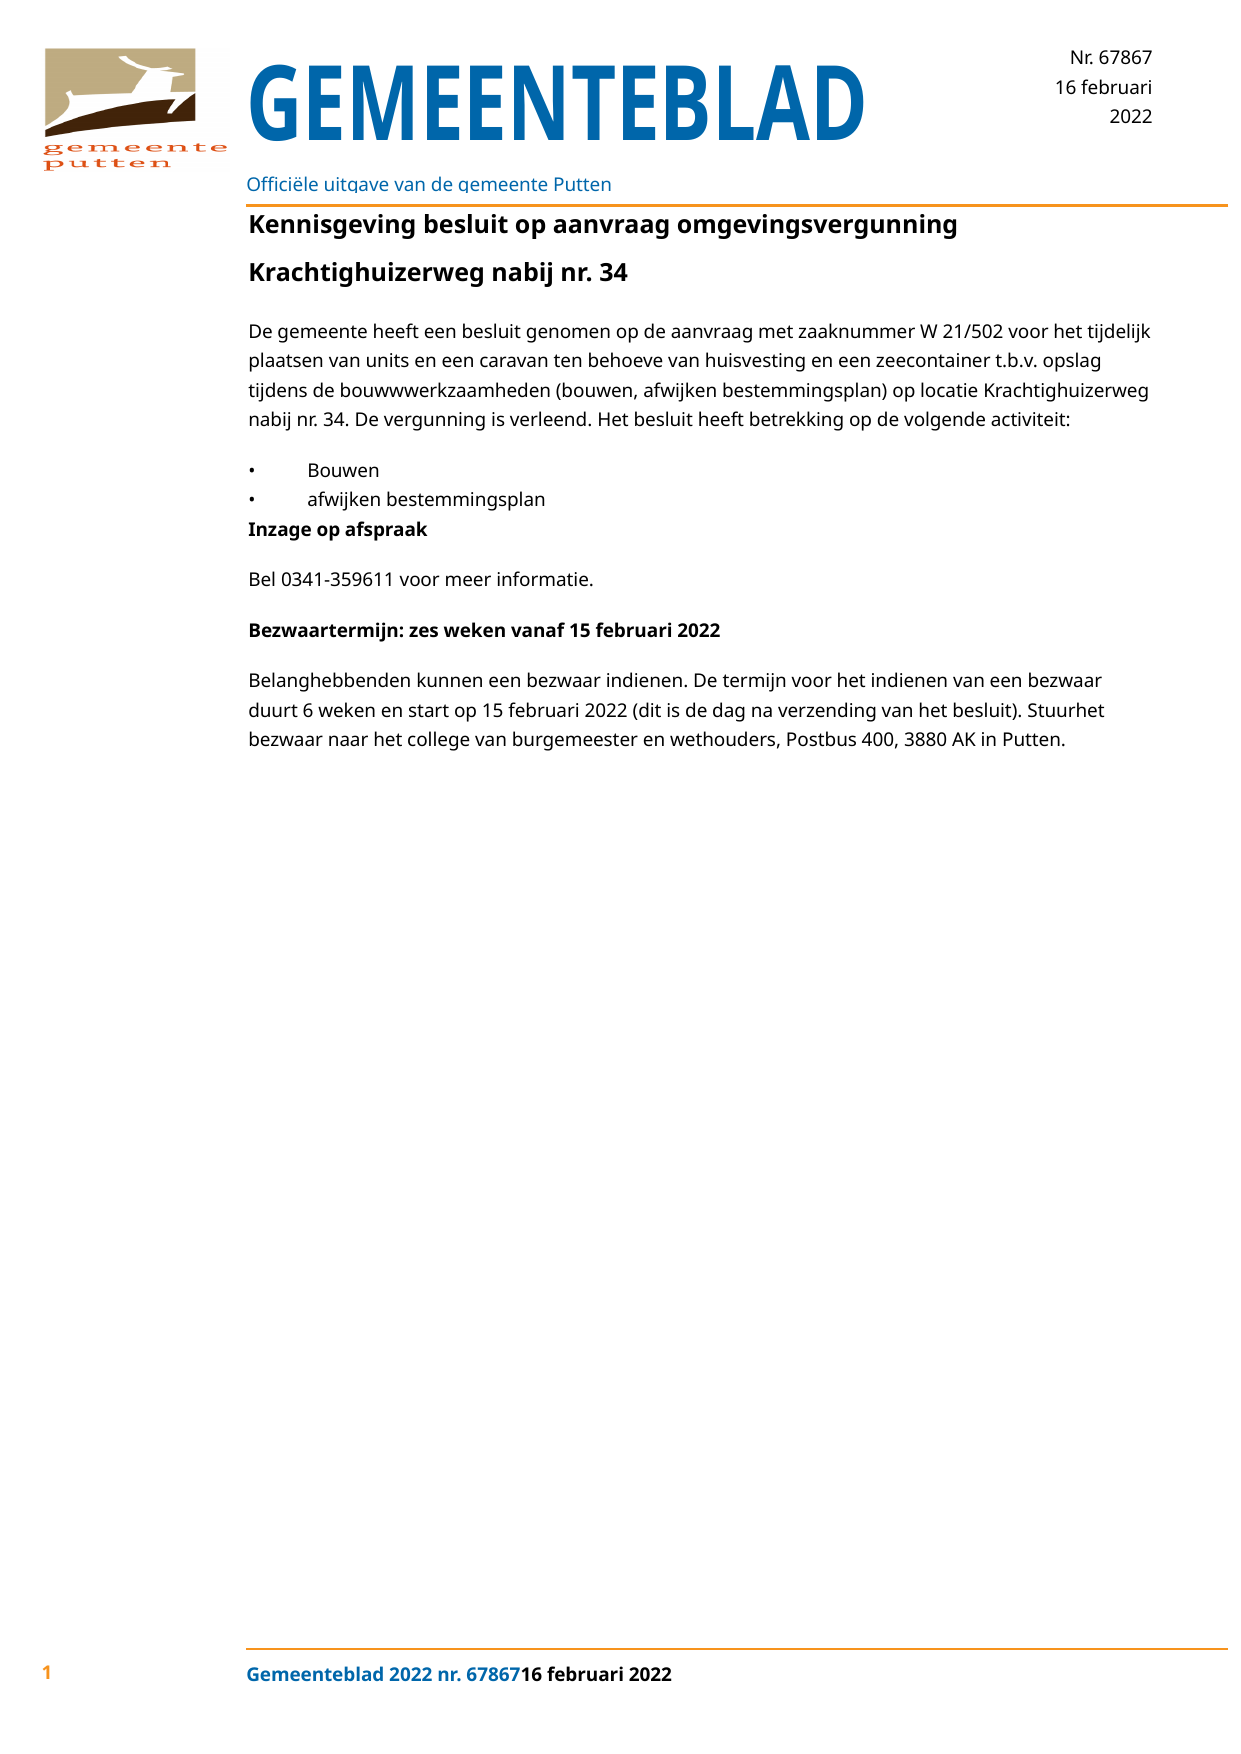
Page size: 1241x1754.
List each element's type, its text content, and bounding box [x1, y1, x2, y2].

text Bel 0341-359611 voor meer informatie. [248, 567, 1152, 592]
text Bezwaartermijn: zes weken vanaf 15 februari 2022 [248, 617, 1152, 643]
list Bouwen [248, 457, 1152, 483]
text De gemeente heeft een besluit genomen op de aanvraag met zaaknummer W 21/502 voor het tijdelijk plaatsen van units en een caravan ten behoeve van huisvesting en een zeecontainer t.b.v. opslag tijdens de bouwwwerkzaamheden (bouwen, afwijken bestemmingsplan) op locatie Krachtighuizerweg nabij nr. 34. De vergunning is verleend. Het besluit heeft betrekking op de volgende activiteit: [248, 318, 1152, 432]
text Belanghebbenden kunnen een bezwaar indienen. De termijn voor het indienen van een bezwaar duurt 6 weken en start op 15 februari 2022 (dit is de dag na verzending van het besluit). Stuurhet bezwaar naar het college van burgemeester en wethouders, Postbus 400, 3880 AK in Putten. [248, 667, 1152, 752]
text Inzage op afspraak [248, 516, 1152, 542]
picture [41, 47, 231, 172]
list afwijken bestemmingsplan [248, 487, 1152, 512]
text Kennisgeving besluit op aanvraag omgevingsvergunning Krachtighuizerweg nabij nr. 34 [248, 207, 1152, 288]
